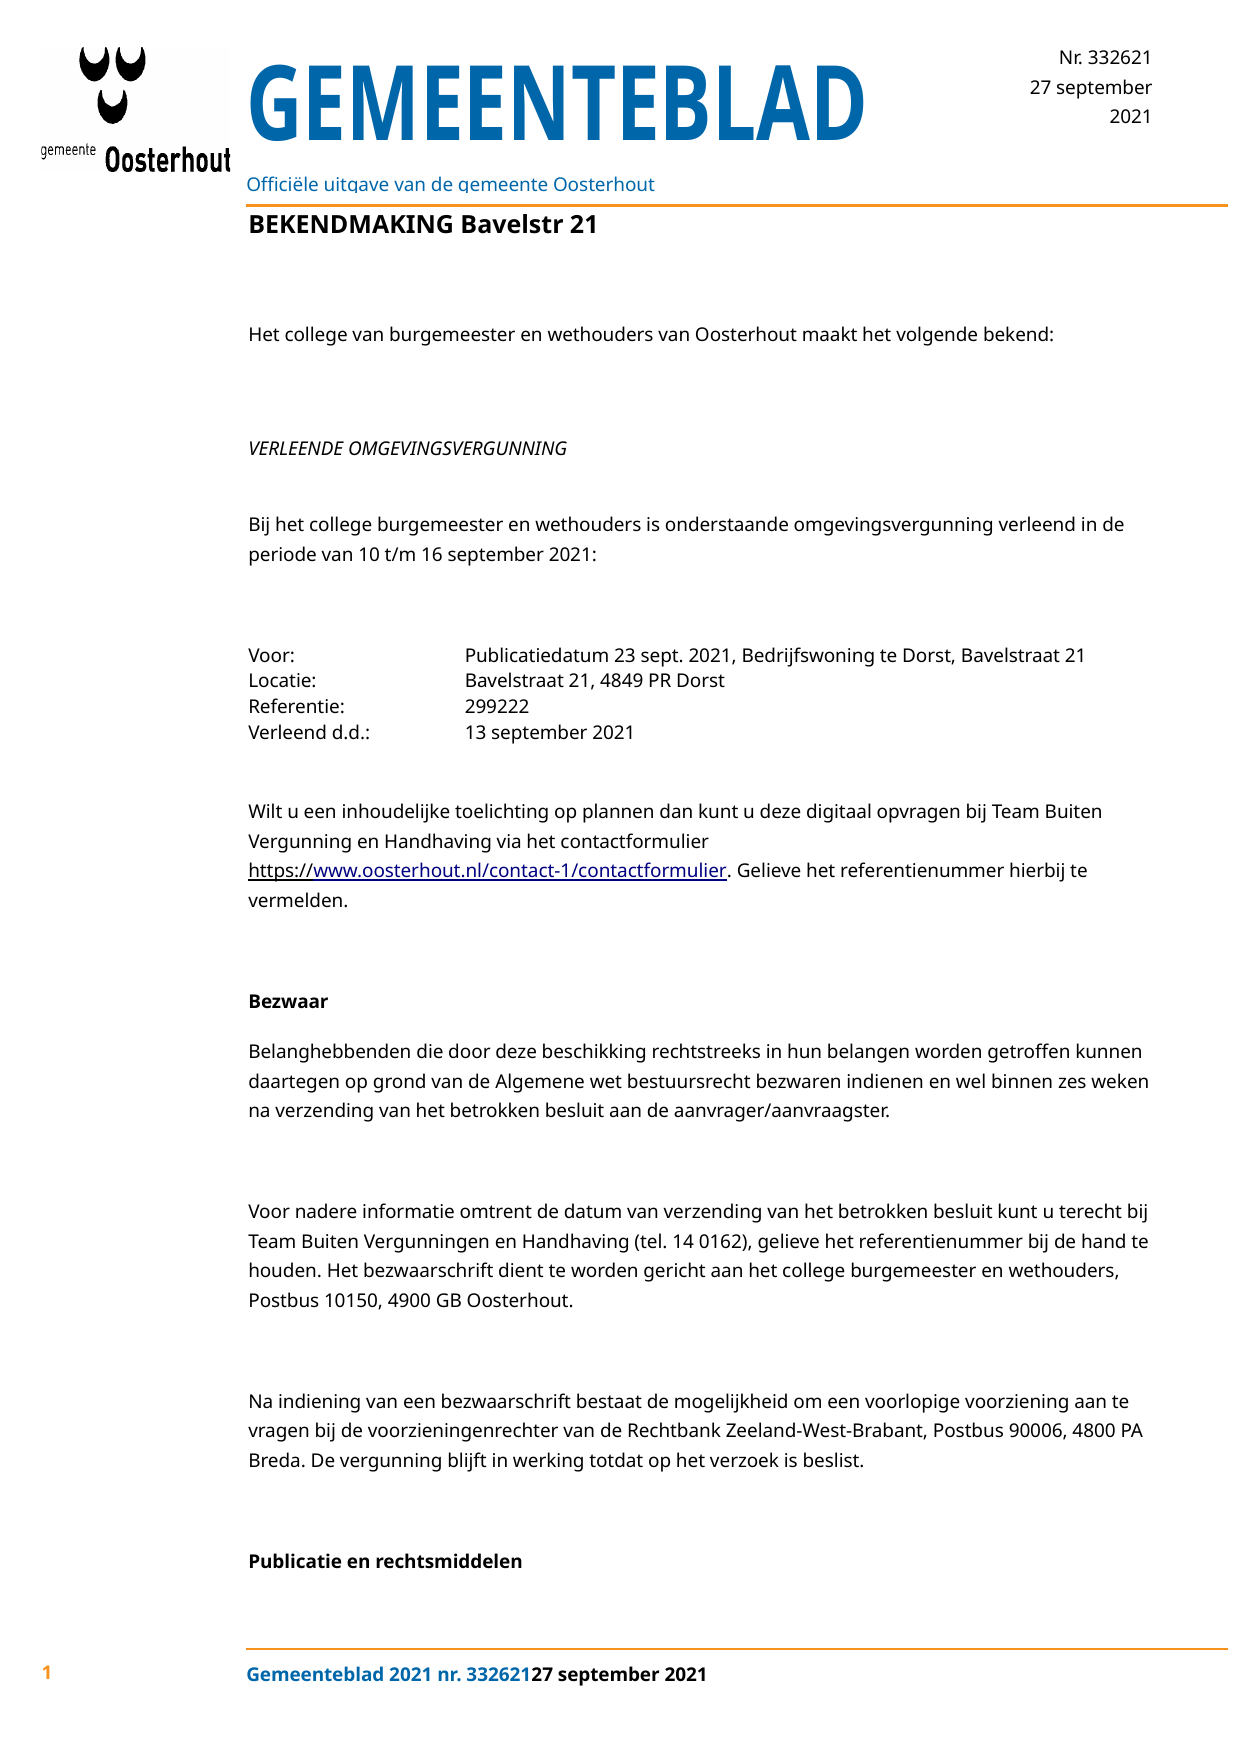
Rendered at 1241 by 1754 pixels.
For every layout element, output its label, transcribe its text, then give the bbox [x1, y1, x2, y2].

table_cell Referentie: [248, 693, 464, 719]
text BEKENDMAKING Bavelstr 21 [248, 207, 1152, 241]
table_cell Verleend d.d.: [248, 719, 464, 745]
text VERLEENDE OMGEVINGSVERGUNNING [248, 435, 1152, 461]
text Het college van burgemeester en wethouders van Oosterhout maakt het volgende bekend: [248, 321, 1152, 346]
table_cell Locatie: [248, 668, 464, 693]
picture [41, 47, 231, 172]
text Wilt u een inhoudelijke toelichting op plannen dan kunt u deze digitaal opvragen bij Team Buiten Vergunning en Handhaving via het contactformulier https://www.oosterhout.nl/contact-1/contactformulier. Gelieve het referentienummer hierbij te vermelden. [248, 798, 1152, 913]
text Voor nadere informatie omtrent de datum van verzending van het betrokken besluit kunt u terecht bij Team Buiten Vergunningen en Handhaving (tel. 14 0162), gelieve het referentienummer bij de hand te houden. Het bezwaarschrift dient te worden gericht aan het college burgemeester en wethouders, Postbus 10150, 4900 GB Oosterhout. [248, 1198, 1152, 1313]
table_header Publicatiedatum 23 sept. 2021, Bedrijfswoning te Dorst, Bavelstraat 21 [465, 642, 1152, 667]
table_cell 13 september 2021 [465, 719, 1152, 745]
text Bezwaar [248, 988, 1152, 1014]
text Na indiening van een bezwaarschrift bestaat de mogelijkheid om een voorlopige voorziening aan te vragen bij de voorzieningenrechter van de Rechtbank Zeeland-West-Brabant, Postbus 90006, 4800 PA Breda. De vergunning blijft in werking totdat op het verzoek is beslist. [248, 1388, 1152, 1473]
text Publicatie en rechtsmiddelen [248, 1548, 1152, 1574]
table_header Voor: [248, 642, 464, 667]
table_cell Bavelstraat 21, 4849 PR Dorst [465, 668, 1152, 693]
text Belanghebbenden die door deze beschikking rechtstreeks in hun belangen worden getroffen kunnen daartegen op grond van de Algemene wet bestuursrecht bezwaren indienen en wel binnen zes weken na verzending van het betrokken besluit aan de aanvrager/aanvraagster. [248, 1038, 1152, 1123]
table_cell 299222 [465, 693, 1152, 719]
text Bij het college burgemeester en wethouders is onderstaande omgevingsvergunning verleend in de periode van 10 t/m 16 september 2021: [248, 511, 1152, 567]
